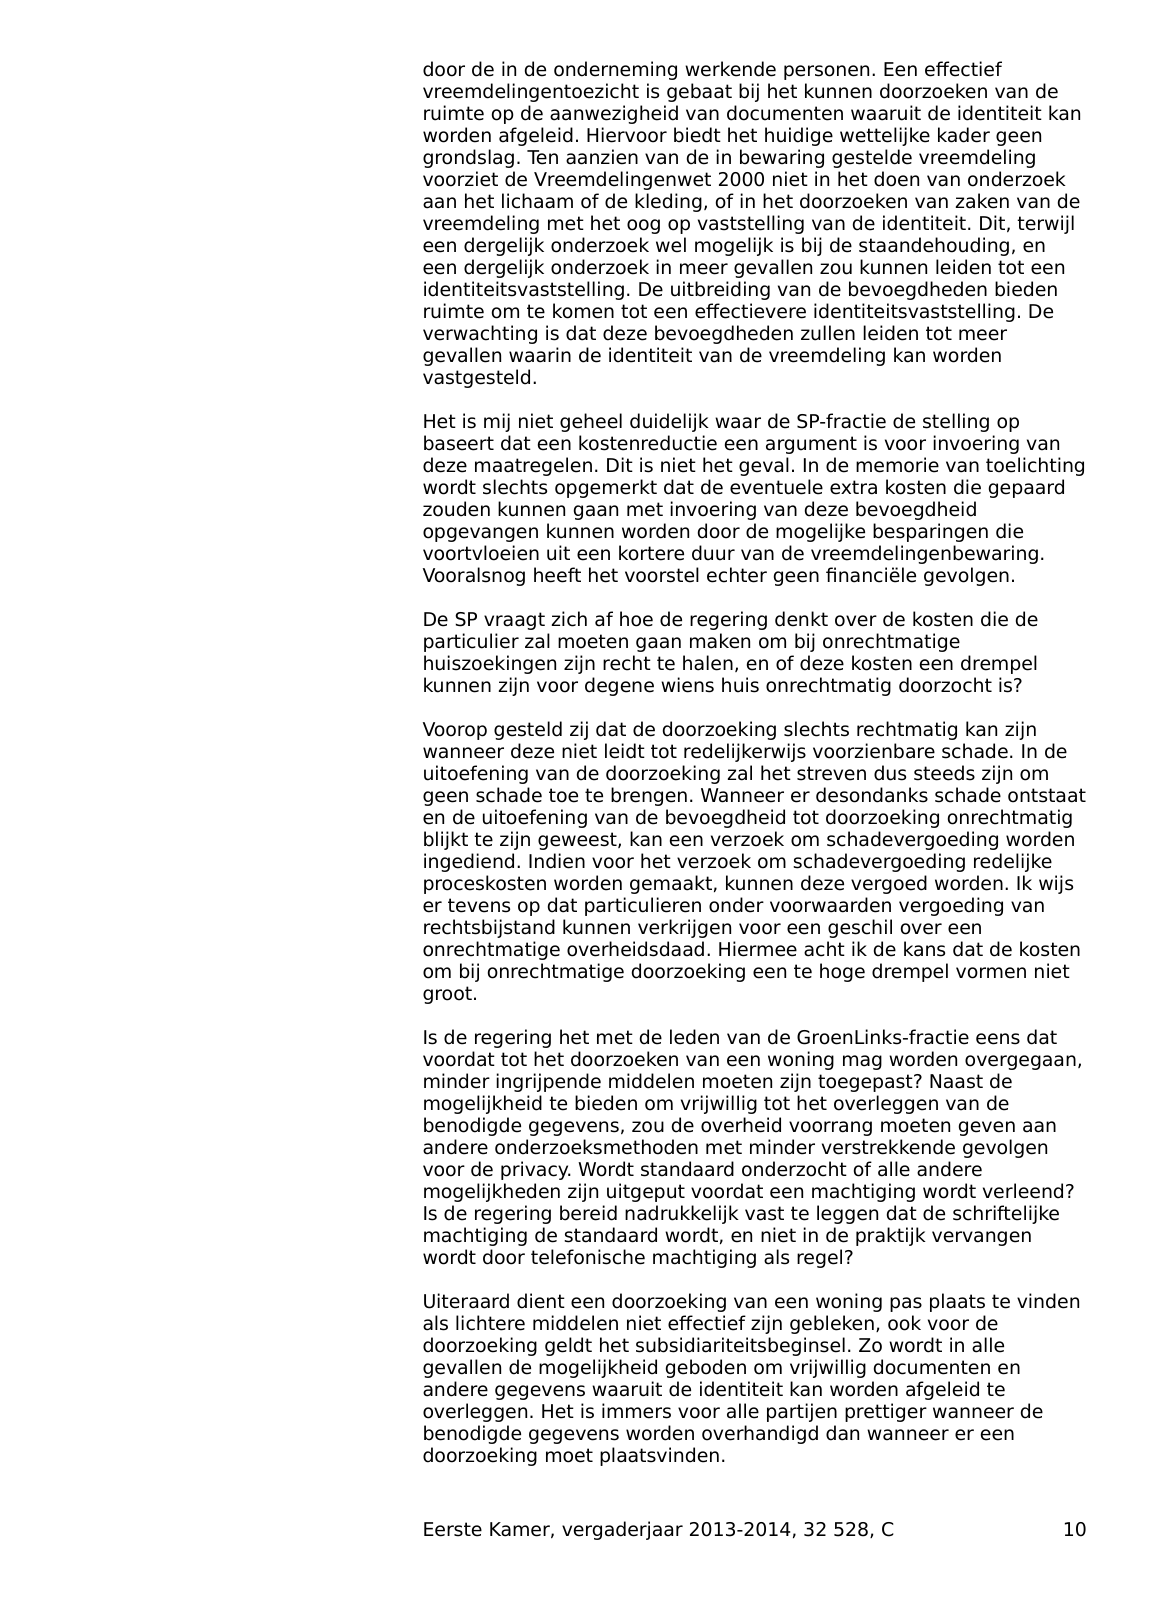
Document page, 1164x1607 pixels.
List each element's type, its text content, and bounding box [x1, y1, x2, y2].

text Het is mij niet geheel duidelijk waar de SP-fractie de stelling op baseert dat een kostenreductie een argument is voor invoering van deze maatregelen. Dit is niet het geval. In de memorie van toelichting wordt slechts opgemerkt dat de eventuele extra kosten die gepaard zouden kunnen gaan met invoering van deze bevoegdheid opgevangen kunnen worden door de mogelijke besparingen die voortvloeien uit een kortere duur van de vreemdelingenbewaring. Vooralsnog heeft het voorstel echter geen financiële gevolgen. [422, 411, 1087, 587]
text door de in de onderneming werkende personen. Een effectief vreemdelingentoezicht is gebaat bij het kunnen doorzoeken van de ruimte op de aanwezigheid van documenten waaruit de identiteit kan worden afgeleid. Hiervoor biedt het huidige wettelijke kader geen grondslag. Ten aanzien van de in bewaring gestelde vreemdeling voorziet de Vreemdelingenwet 2000 niet in het doen van onderzoek aan het lichaam of de kleding, of in het doorzoeken van zaken van de vreemdeling met het oog op vaststelling van de identiteit. Dit, terwijl een dergelijk onderzoek wel mogelijk is bij de staandehouding, en een dergelijk onderzoek in meer gevallen zou kunnen leiden tot een identiteitsvaststelling. De uitbreiding van de bevoegdheden bieden ruimte om te komen tot een effectievere identiteitsvaststelling. De verwachting is dat deze bevoegdheden zullen leiden tot meer gevallen waarin de identiteit van de vreemdeling kan worden vastgesteld. [422, 59, 1087, 389]
text Uiteraard dient een doorzoeking van een woning pas plaats te vinden als lichtere middelen niet effectief zijn gebleken, ook voor de doorzoeking geldt het subsidiariteitsbeginsel. Zo wordt in alle gevallen de mogelijkheid geboden om vrijwillig documenten en andere gegevens waaruit de identiteit kan worden afgeleid te overleggen. Het is immers voor alle partijen prettiger wanneer de benodigde gegevens worden overhandigd dan wanneer er een doorzoeking moet plaatsvinden. [422, 1291, 1087, 1467]
text De SP vraagt zich af hoe de regering denkt over de kosten die de particulier zal moeten gaan maken om bij onrechtmatige huiszoekingen zijn recht te halen, en of deze kosten een drempel kunnen zijn voor degene wiens huis onrechtmatig doorzocht is? [422, 609, 1087, 697]
text Voorop gesteld zij dat de doorzoeking slechts rechtmatig kan zijn wanneer deze niet leidt tot redelijkerwijs voorzienbare schade. In de uitoefening van de doorzoeking zal het streven dus steeds zijn om geen schade toe te brengen. Wanneer er desondanks schade ontstaat en de uitoefening van de bevoegdheid tot doorzoeking onrechtmatig blijkt te zijn geweest, kan een verzoek om schadevergoeding worden ingediend. Indien voor het verzoek om schadevergoeding redelijke proceskosten worden gemaakt, kunnen deze vergoed worden. Ik wijs er tevens op dat particulieren onder voorwaarden vergoeding van rechtsbijstand kunnen verkrijgen voor een geschil over een onrechtmatige overheidsdaad. Hiermee acht ik de kans dat de kosten om bij onrechtmatige doorzoeking een te hoge drempel vormen niet groot. [422, 719, 1087, 1005]
text Is de regering het met de leden van de GroenLinks-fractie eens dat voordat tot het doorzoeken van een woning mag worden overgegaan, minder ingrijpende middelen moeten zijn toegepast? Naast de mogelijkheid te bieden om vrijwillig tot het overleggen van de benodigde gegevens, zou de overheid voorrang moeten geven aan andere onderzoeksmethoden met minder verstrekkende gevolgen voor de privacy. Wordt standaard onderzocht of alle andere mogelijkheden zijn uitgeput voordat een machtiging wordt verleend? Is de regering bereid nadrukkelijk vast te leggen dat de schriftelijke machtiging de standaard wordt, en niet in de praktijk vervangen wordt door telefonische machtiging als regel? [422, 1027, 1087, 1269]
